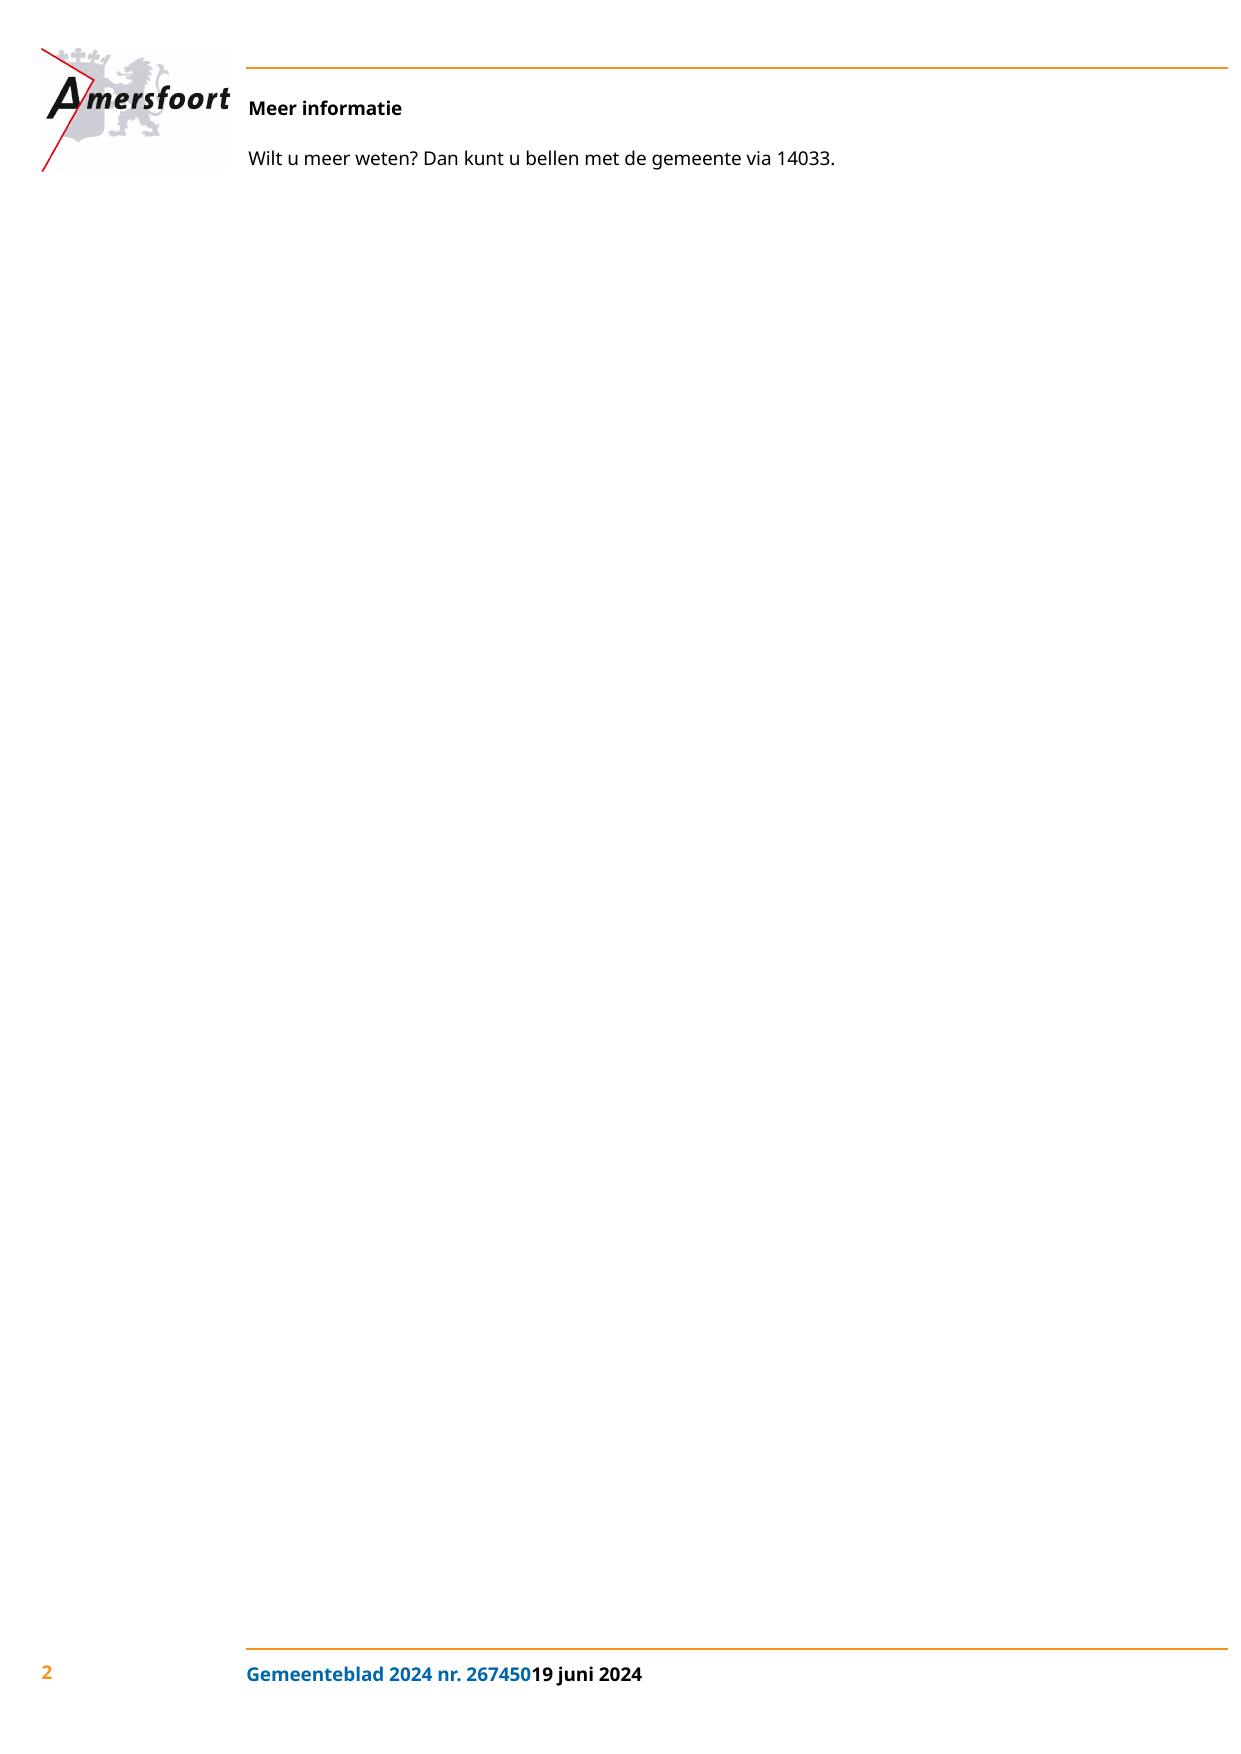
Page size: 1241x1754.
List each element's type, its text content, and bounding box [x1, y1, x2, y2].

text Meer informatie [248, 95, 1152, 121]
picture [41, 47, 231, 172]
text Wilt u meer weten? Dan kunt u bellen met de gemeente via 14033. [248, 145, 1152, 171]
